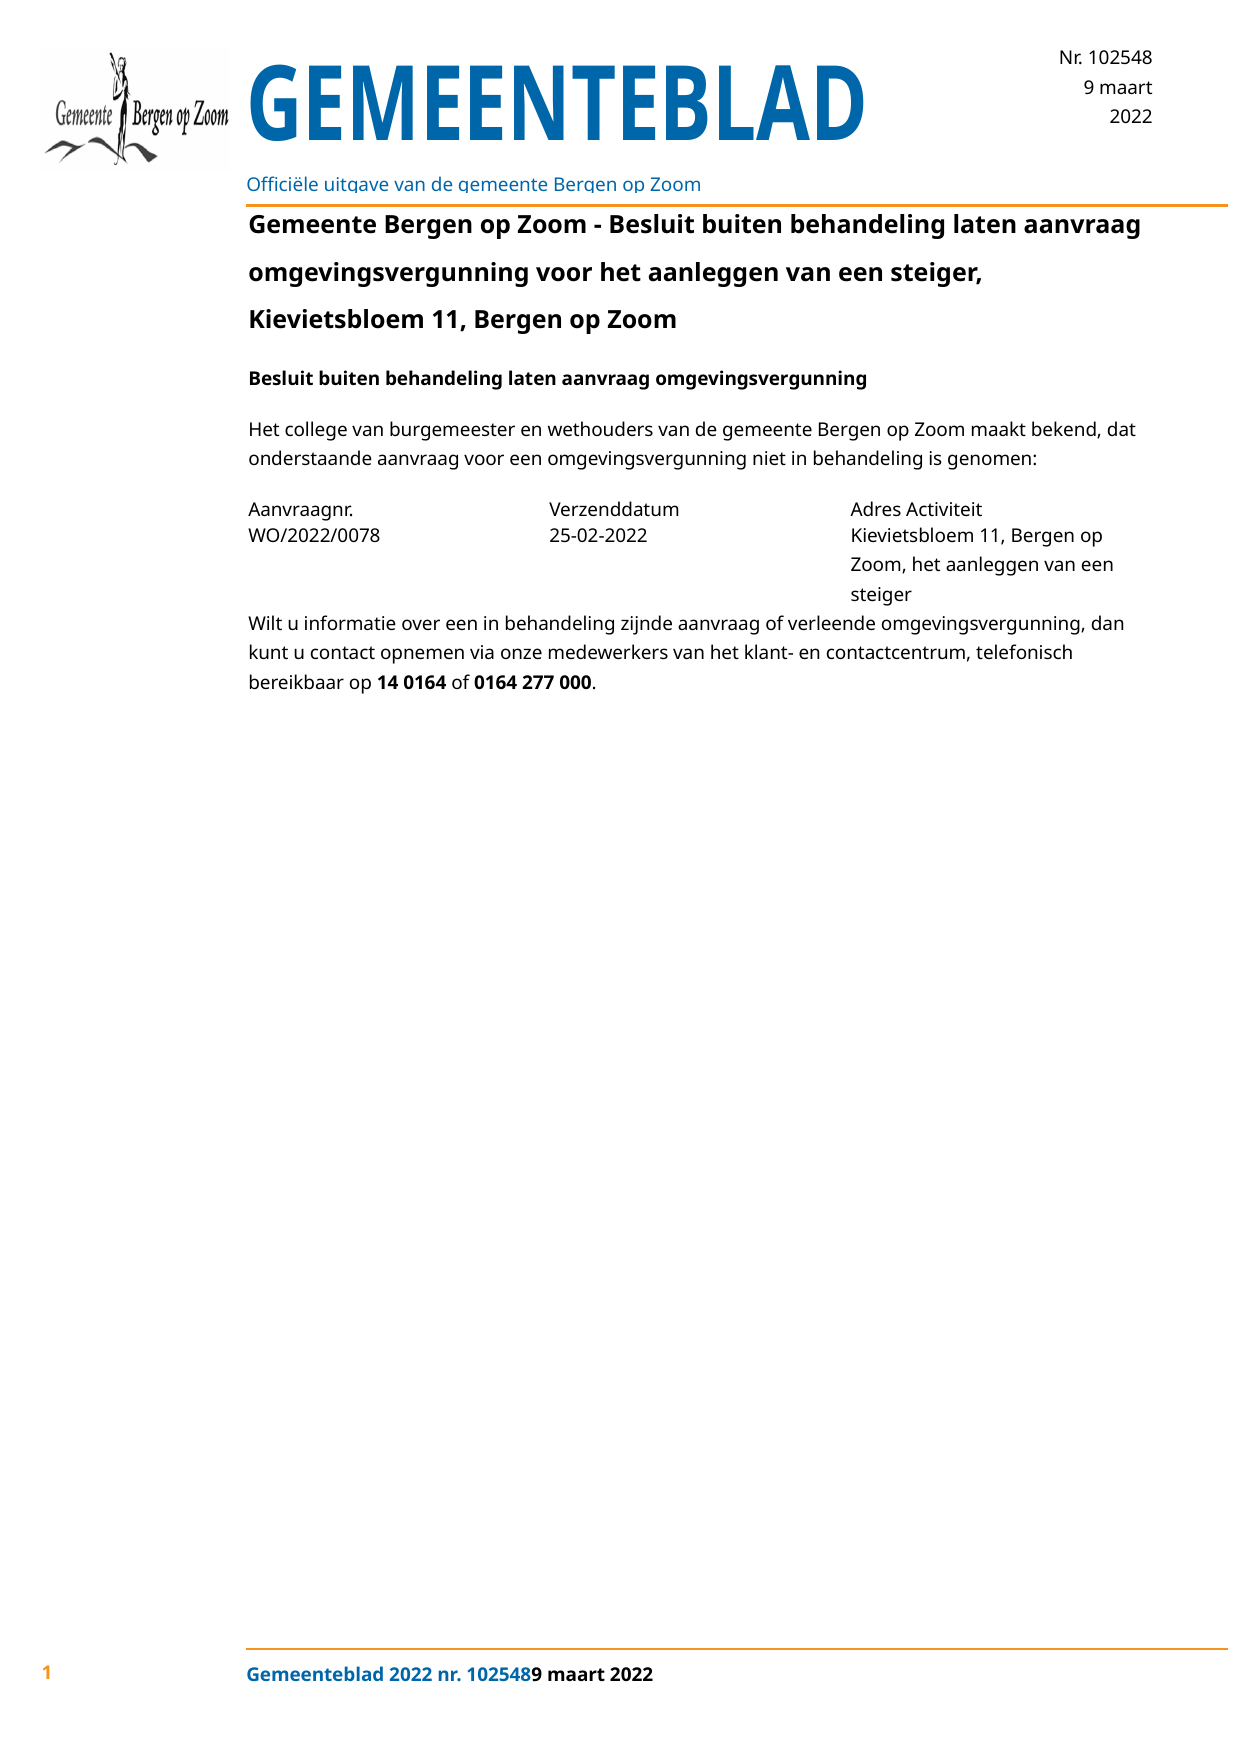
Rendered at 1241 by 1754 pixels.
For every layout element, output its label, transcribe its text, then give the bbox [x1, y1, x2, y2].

table_cell Kievietsbloem 11, Bergen op Zoom, het aanleggen van een steiger [850, 522, 1152, 607]
text Het college van burgemeester en wethouders van de gemeente Bergen op Zoom maakt bekend, dat onderstaande aanvraag voor een omgevingsvergunning niet in behandeling is genomen: [248, 416, 1152, 471]
text Gemeente Bergen op Zoom - Besluit buiten behandeling laten aanvraag omgevingsvergunning voor het aanleggen van een steiger, Kievietsbloem 11, Bergen op Zoom [248, 207, 1152, 336]
text Wilt u informatie over een in behandeling zijnde aanvraag of verleende omgevingsvergunning, dan kunt u contact opnemen via onze medewerkers van het klant- en contactcentrum, telefonisch bereikbaar op 14 0164 of 0164 277 000. [248, 610, 1152, 695]
table_header Verzenddatum [549, 496, 850, 522]
text Besluit buiten behandeling laten aanvraag omgevingsvergunning [248, 366, 1152, 391]
table_header Adres Activiteit [850, 496, 1152, 522]
table_header Aanvraagnr. [248, 496, 549, 522]
picture [41, 47, 231, 172]
table_cell 25-02-2022 [549, 522, 850, 607]
table_cell WO/2022/0078 [248, 522, 549, 607]
